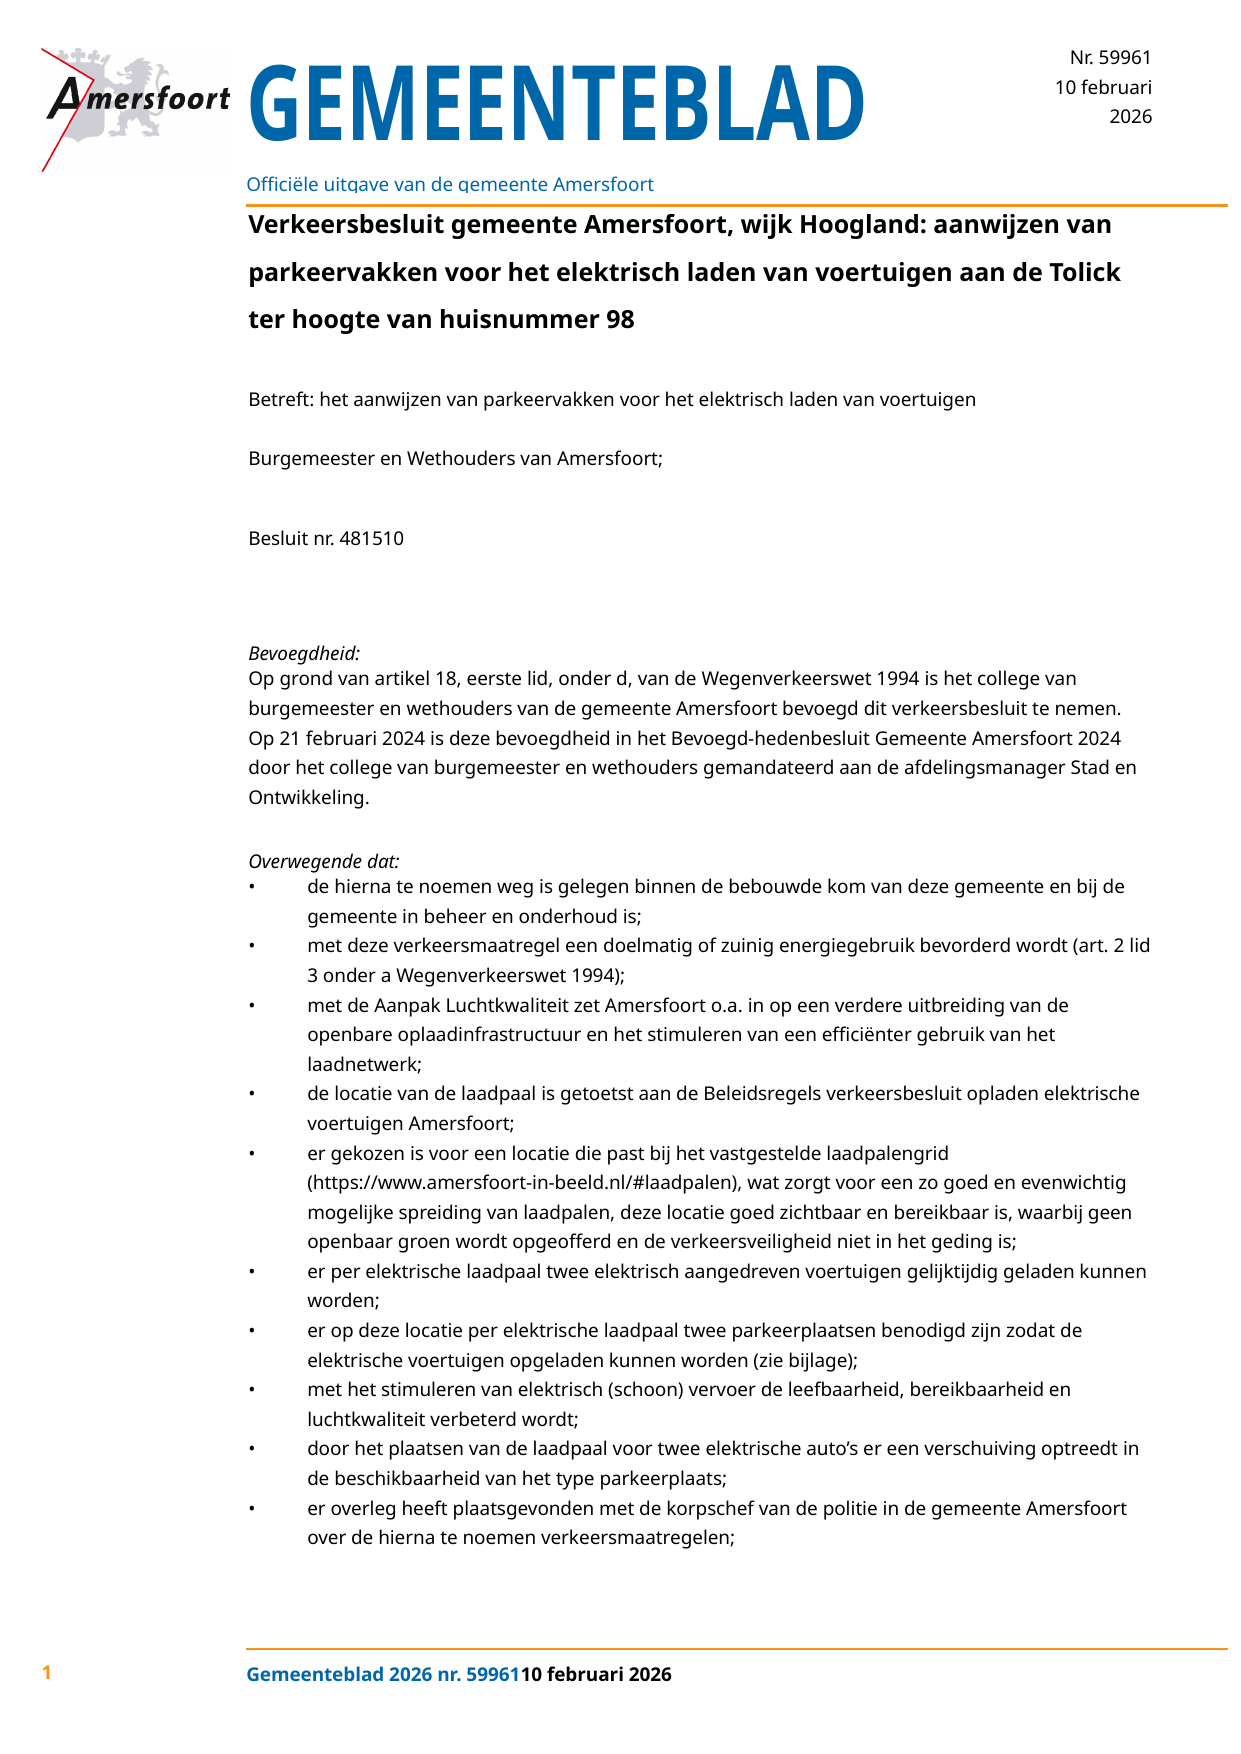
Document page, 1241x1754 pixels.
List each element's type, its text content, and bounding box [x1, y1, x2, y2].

list met deze verkeersmaatregel een doelmatig of zuinig energiegebruik bevorderd wordt (art. 2 lid 3 onder a Wegenverkeerswet 1994); [248, 933, 1152, 988]
list er gekozen is voor een locatie die past bij het vastgestelde laadpalengrid (https://www.amersfoort-in-beeld.nl/#laadpalen), wat zorgt voor een zo goed en evenwichtig mogelijke spreiding van laadpalen, deze locatie goed zichtbaar en bereikbaar is, waarbij geen openbaar groen wordt opgeofferd en de verkeersveiligheid niet in het geding is; [248, 1140, 1152, 1254]
picture [41, 47, 231, 172]
list er overleg heeft plaatsgevonden met de korpschef van de politie in de gemeente Amersfoort over de hierna te noemen verkeersmaatregelen; [248, 1495, 1152, 1550]
list de hierna te noemen weg is gelegen binnen de bebouwde kom van deze gemeente en bij de gemeente in beheer en onderhoud is; [248, 873, 1152, 929]
text Verkeersbesluit gemeente Amersfoort, wijk Hoogland: aanwijzen van parkeervakken voor het elektrisch laden van voertuigen aan de Tolick ter hoogte van huisnummer 98 [248, 207, 1152, 336]
text Betreft: het aanwijzen van parkeervakken voor het elektrisch laden van voertuigen [248, 386, 1152, 412]
list er op deze locatie per elektrische laadpaal twee parkeerplaatsen benodigd zijn zodat de elektrische voertuigen opgeladen kunnen worden (zie bijlage); [248, 1317, 1152, 1373]
text Overwegende dat: [248, 848, 1152, 873]
list met de Aanpak Luchtkwaliteit zet Amersfoort o.a. in op een verdere uitbreiding van de openbare oplaadinfrastructuur en het stimuleren van een efficiënter gebruik van het laadnetwerk; [248, 992, 1152, 1077]
text Besluit nr. 481510 [248, 525, 1152, 551]
list met het stimuleren van elektrisch (schoon) vervoer de leefbaarheid, bereikbaarheid en luchtkwaliteit verbeterd wordt; [248, 1376, 1152, 1432]
list er per elektrische laadpaal twee elektrisch aangedreven voertuigen gelijktijdig geladen kunnen worden; [248, 1258, 1152, 1313]
list door het plaatsen van de laadpaal voor twee elektrische auto’s er een verschuiving optreedt in de beschikbaarheid van het type parkeerplaats; [248, 1436, 1152, 1491]
text Op grond van artikel 18, eerste lid, onder d, van de Wegenverkeerswet 1994 is het college van burgemeester en wethouders van de gemeente Amersfoort bevoegd dit verkeersbesluit te nemen. Op 21 februari 2024 is deze bevoegdheid in het Bevoegd-hedenbesluit Gemeente Amersfoort 2024 door het college van burgemeester en wethouders gemandateerd aan de afdelingsmanager Stad en Ontwikkeling. [248, 666, 1152, 809]
list de locatie van de laadpaal is getoetst aan de Beleidsregels verkeersbesluit opladen elektrische voertuigen Amersfoort; [248, 1081, 1152, 1136]
text Burgemeester en Wethouders van Amersfoort; [248, 445, 1152, 471]
text Bevoegdheid: [248, 640, 1152, 666]
